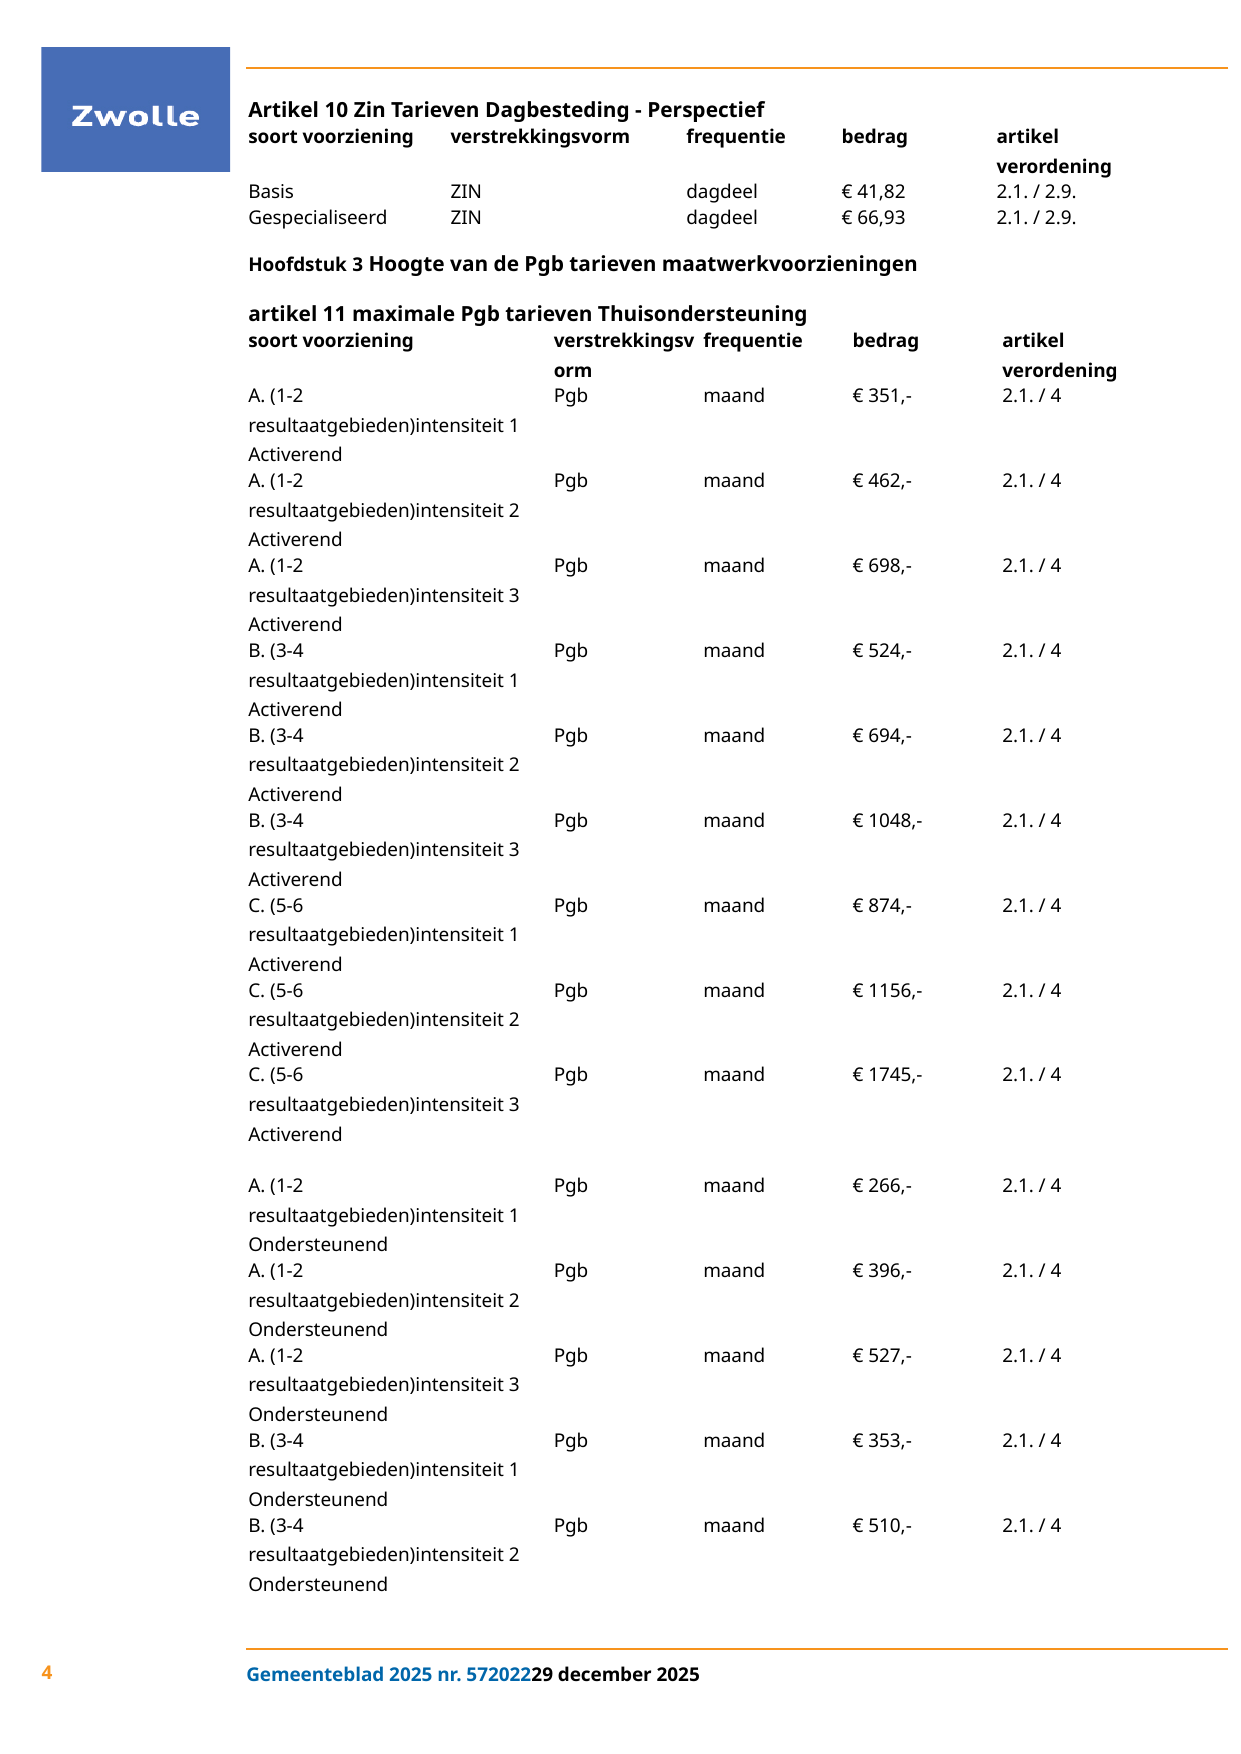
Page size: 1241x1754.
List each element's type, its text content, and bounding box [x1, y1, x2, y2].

table_cell Pgb [554, 1172, 703, 1257]
table_cell 2.1. / 2.9. [996, 204, 1152, 230]
table_cell € 698,- [853, 552, 1002, 637]
table_header artikel verordening [1002, 327, 1152, 382]
table_cell Pgb [554, 1512, 703, 1597]
table_cell maand [703, 383, 852, 467]
table_header artikel verordening [996, 123, 1152, 179]
table_cell maand [703, 1512, 852, 1597]
table_cell B. (3-4 resultaatgebieden)intensiteit 2 Ondersteunend [248, 1512, 553, 1597]
table_cell C. (5-6 resultaatgebieden)intensiteit 1 Activerend [248, 892, 553, 977]
table_cell A. (1-2 resultaatgebieden)intensiteit 1 Activerend [248, 383, 553, 467]
table_cell Pgb [554, 1342, 703, 1427]
table_cell A. (1-2 resultaatgebieden)intensiteit 2 Ondersteunend [248, 1257, 553, 1342]
table_cell maand [703, 1342, 852, 1427]
table_cell € 462,- [853, 468, 1002, 552]
table_cell maand [703, 1427, 852, 1512]
table_cell A. (1-2 resultaatgebieden)intensiteit 1 Ondersteunend [248, 1172, 553, 1257]
table_cell € 1745,- [853, 1062, 1002, 1147]
table_cell 2.1. / 4 [1002, 1172, 1152, 1257]
table_cell Pgb [554, 977, 703, 1062]
table_header frequentie [686, 123, 841, 179]
table_cell 2.1. / 4 [1002, 637, 1152, 722]
table_header bedrag [841, 123, 996, 179]
table_cell € 527,- [853, 1342, 1002, 1427]
table_cell 2.1. / 4 [1002, 1512, 1152, 1597]
table_cell dagdeel [686, 204, 841, 230]
table_cell maand [703, 552, 852, 637]
table_cell maand [703, 1062, 852, 1147]
table_cell [248, 1147, 1152, 1172]
table_cell maand [703, 637, 852, 722]
table_cell maand [703, 892, 852, 977]
table_cell 2.1. / 2.9. [996, 179, 1152, 204]
table_cell € 351,- [853, 383, 1002, 467]
table_cell 2.1. / 4 [1002, 1427, 1152, 1512]
table_cell A. (1-2 resultaatgebieden)intensiteit 3 Activerend [248, 552, 553, 637]
table_cell € 874,- [853, 892, 1002, 977]
table_cell 2.1. / 4 [1002, 468, 1152, 552]
table_cell € 353,- [853, 1427, 1002, 1512]
table_cell maand [703, 977, 852, 1062]
table_cell maand [703, 807, 852, 892]
table_cell ZIN [450, 204, 686, 230]
table_cell 2.1. / 4 [1002, 722, 1152, 807]
table_header bedrag [853, 327, 1002, 382]
table_header verstrekkingsvorm [450, 123, 686, 179]
table_cell € 524,- [853, 637, 1002, 722]
table_cell Pgb [554, 892, 703, 977]
text Hoofdstuk 3 Hoogte van de Pgb tarieven maatwerkvoorzieningen [248, 249, 1152, 278]
picture [41, 47, 231, 172]
text Artikel 10 Zin Tarieven Dagbesteding - Perspectief [248, 95, 1152, 123]
table_cell 2.1. / 4 [1002, 1257, 1152, 1342]
table_cell B. (3-4 resultaatgebieden)intensiteit 1 Ondersteunend [248, 1427, 553, 1512]
table_cell 2.1. / 4 [1002, 892, 1152, 977]
table_cell Pgb [554, 1062, 703, 1147]
text artikel 11 maximale Pgb tarieven Thuisondersteuning [248, 299, 1152, 327]
table_cell maand [703, 722, 852, 807]
table_cell € 1156,- [853, 977, 1002, 1062]
table_cell € 41,82 [841, 179, 996, 204]
table_cell € 510,- [853, 1512, 1002, 1597]
table_cell Pgb [554, 468, 703, 552]
table_header frequentie [703, 327, 852, 382]
table_cell Pgb [554, 1257, 703, 1342]
table_cell Gespecialiseerd [248, 204, 450, 230]
table_cell ZIN [450, 179, 686, 204]
table_cell B. (3-4 resultaatgebieden)intensiteit 3 Activerend [248, 807, 553, 892]
table_cell € 396,- [853, 1257, 1002, 1342]
table_cell maand [703, 468, 852, 552]
table_cell Pgb [554, 637, 703, 722]
table_cell € 1048,- [853, 807, 1002, 892]
table_cell C. (5-6 resultaatgebieden)intensiteit 3 Activerend [248, 1062, 553, 1147]
table_cell Pgb [554, 383, 703, 467]
table_cell maand [703, 1172, 852, 1257]
table_cell Pgb [554, 722, 703, 807]
table_header soort voorziening [248, 123, 450, 179]
table_header verstrekkingsvorm [554, 327, 703, 382]
table_cell Pgb [554, 807, 703, 892]
table_cell Pgb [554, 552, 703, 637]
table_cell dagdeel [686, 179, 841, 204]
table_cell Basis [248, 179, 450, 204]
table_cell 2.1. / 4 [1002, 1062, 1152, 1147]
table_header soort voorziening [248, 327, 553, 382]
table_cell Pgb [554, 1427, 703, 1512]
table_cell 2.1. / 4 [1002, 977, 1152, 1062]
table_cell A. (1-2 resultaatgebieden)intensiteit 2 Activerend [248, 468, 553, 552]
table_cell 2.1. / 4 [1002, 383, 1152, 467]
table_cell 2.1. / 4 [1002, 807, 1152, 892]
table_cell C. (5-6 resultaatgebieden)intensiteit 2 Activerend [248, 977, 553, 1062]
table_cell € 266,- [853, 1172, 1002, 1257]
table_cell B. (3-4 resultaatgebieden)intensiteit 2 Activerend [248, 722, 553, 807]
table_cell A. (1-2 resultaatgebieden)intensiteit 3 Ondersteunend [248, 1342, 553, 1427]
table_cell € 66,93 [841, 204, 996, 230]
table_cell 2.1. / 4 [1002, 1342, 1152, 1427]
table_cell B. (3-4 resultaatgebieden)intensiteit 1 Activerend [248, 637, 553, 722]
table_cell € 694,- [853, 722, 1002, 807]
table_cell 2.1. / 4 [1002, 552, 1152, 637]
table_cell maand [703, 1257, 852, 1342]
